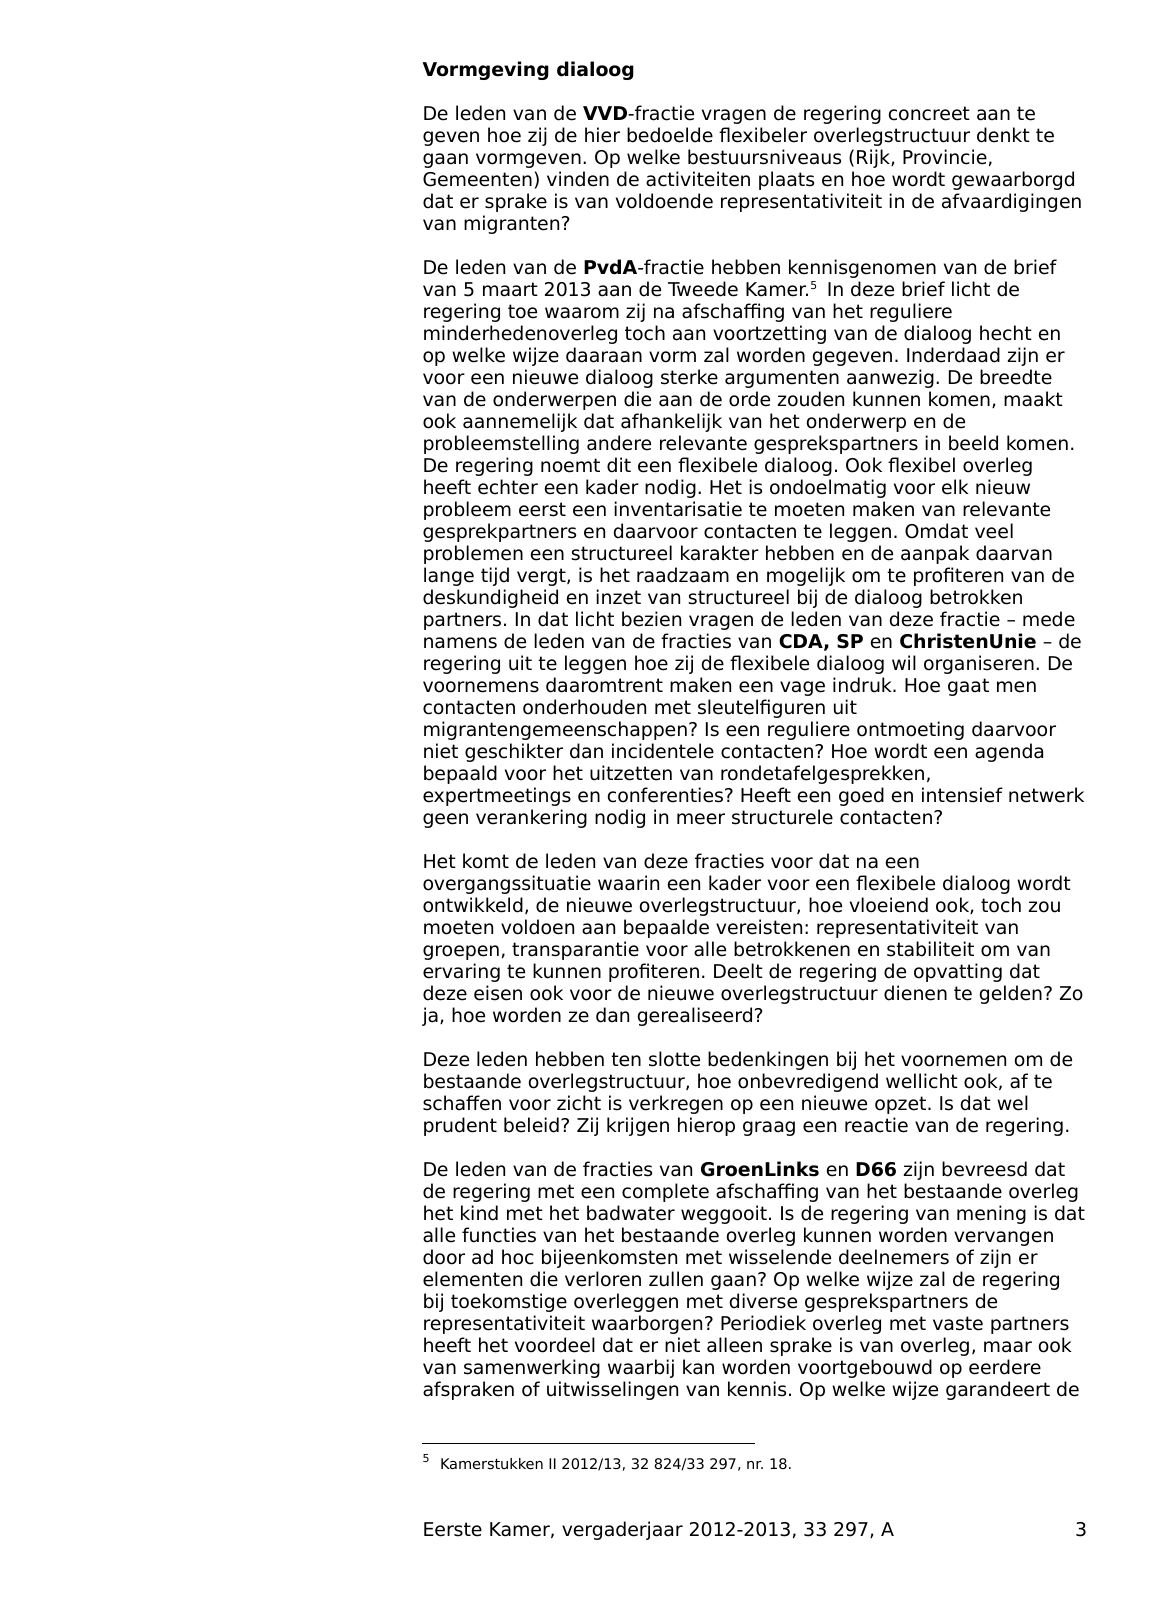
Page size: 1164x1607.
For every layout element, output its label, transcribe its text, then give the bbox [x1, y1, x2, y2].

subtitle Vormgeving dialoog [422, 59, 1087, 81]
text De leden van de fracties van GroenLinks en D66 zijn bevreesd dat de regering met een complete afschaffing van het bestaande overleg het kind met het badwater weggooit. Is de regering van mening is dat alle functies van het bestaande overleg kunnen worden vervangen door ad hoc bijeenkomsten met wisselende deelnemers of zijn er elementen die verloren zullen gaan? Op welke wijze zal de regering bij toekomstige overleggen met diverse gesprekspartners de representativiteit waarborgen? Periodiek overleg met vaste partners heeft het voordeel dat er niet alleen sprake is van overleg, maar ook van samenwerking waarbij kan worden voortgebouwd op eerdere afspraken of uitwisselingen van kennis. Op welke wijze garandeert de [422, 1159, 1087, 1401]
text Kamerstukken II 2012/13, 32 824/33 297, nr. 18. [422, 1452, 1087, 1474]
text Deze leden hebben ten slotte bedenkingen bij het voornemen om de bestaande overlegstructuur, hoe onbevredigend wellicht ook, af te schaffen voor zicht is verkregen op een nieuwe opzet. Is dat wel prudent beleid? Zij krijgen hierop graag een reactie van de regering. [422, 1049, 1087, 1137]
text Het komt de leden van deze fracties voor dat na een overgangssituatie waarin een kader voor een flexibele dialoog wordt ontwikkeld, de nieuwe overlegstructuur, hoe vloeiend ook, toch zou moeten voldoen aan bepaalde vereisten: representativiteit van groepen, transparantie voor alle betrokkenen en stabiliteit om van ervaring te kunnen profiteren. Deelt de regering de opvatting dat deze eisen ook voor de nieuwe overlegstructuur dienen te gelden? Zo ja, hoe worden ze dan gerealiseerd? [422, 851, 1087, 1027]
text De leden van de PvdA-fractie hebben kennisgenomen van de brief van 5 maart 2013 aan de Tweede Kamer. In deze brief licht de regering toe waarom zij na afschaffing van het reguliere minderhedenoverleg toch aan voortzetting van de dialoog hecht en op welke wijze daaraan vorm zal worden gegeven. Inderdaad zijn er voor een nieuwe dialoog sterke argumenten aanwezig. De breedte van de onderwerpen die aan de orde zouden kunnen komen, maakt ook aannemelijk dat afhankelijk van het onderwerp en de probleemstelling andere relevante gesprekspartners in beeld komen. De regering noemt dit een flexibele dialoog. Ook flexibel overleg heeft echter een kader nodig. Het is ondoelmatig voor elk nieuw probleem eerst een inventarisatie te moeten maken van relevante gesprekpartners en daarvoor contacten te leggen. Omdat veel problemen een structureel karakter hebben en de aanpak daarvan lange tijd vergt, is het raadzaam en mogelijk om te profiteren van de deskundigheid en inzet van structureel bij de dialoog betrokken partners. In dat licht bezien vragen de leden van deze fractie – mede namens de leden van de fracties van CDA, SP en ChristenUnie – de regering uit te leggen hoe zij de flexibele dialoog wil organiseren. De voornemens daaromtrent maken een vage indruk. Hoe gaat men contacten onderhouden met sleutelfiguren uit migrantengemeenschappen? Is een reguliere ontmoeting daarvoor niet geschikter dan incidentele contacten? Hoe wordt een agenda bepaald voor het uitzetten van rondetafelgesprekken, expertmeetings en conferenties? Heeft een goed en intensief netwerk geen verankering nodig in meer structurele contacten? [422, 257, 1087, 829]
text De leden van de VVD-fractie vragen de regering concreet aan te geven hoe zij de hier bedoelde flexibeler overlegstructuur denkt te gaan vormgeven. Op welke bestuursniveaus (Rijk, Provincie, Gemeenten) vinden de activiteiten plaats en hoe wordt gewaarborgd dat er sprake is van voldoende representativiteit in de afvaardigingen van migranten? [422, 103, 1087, 235]
